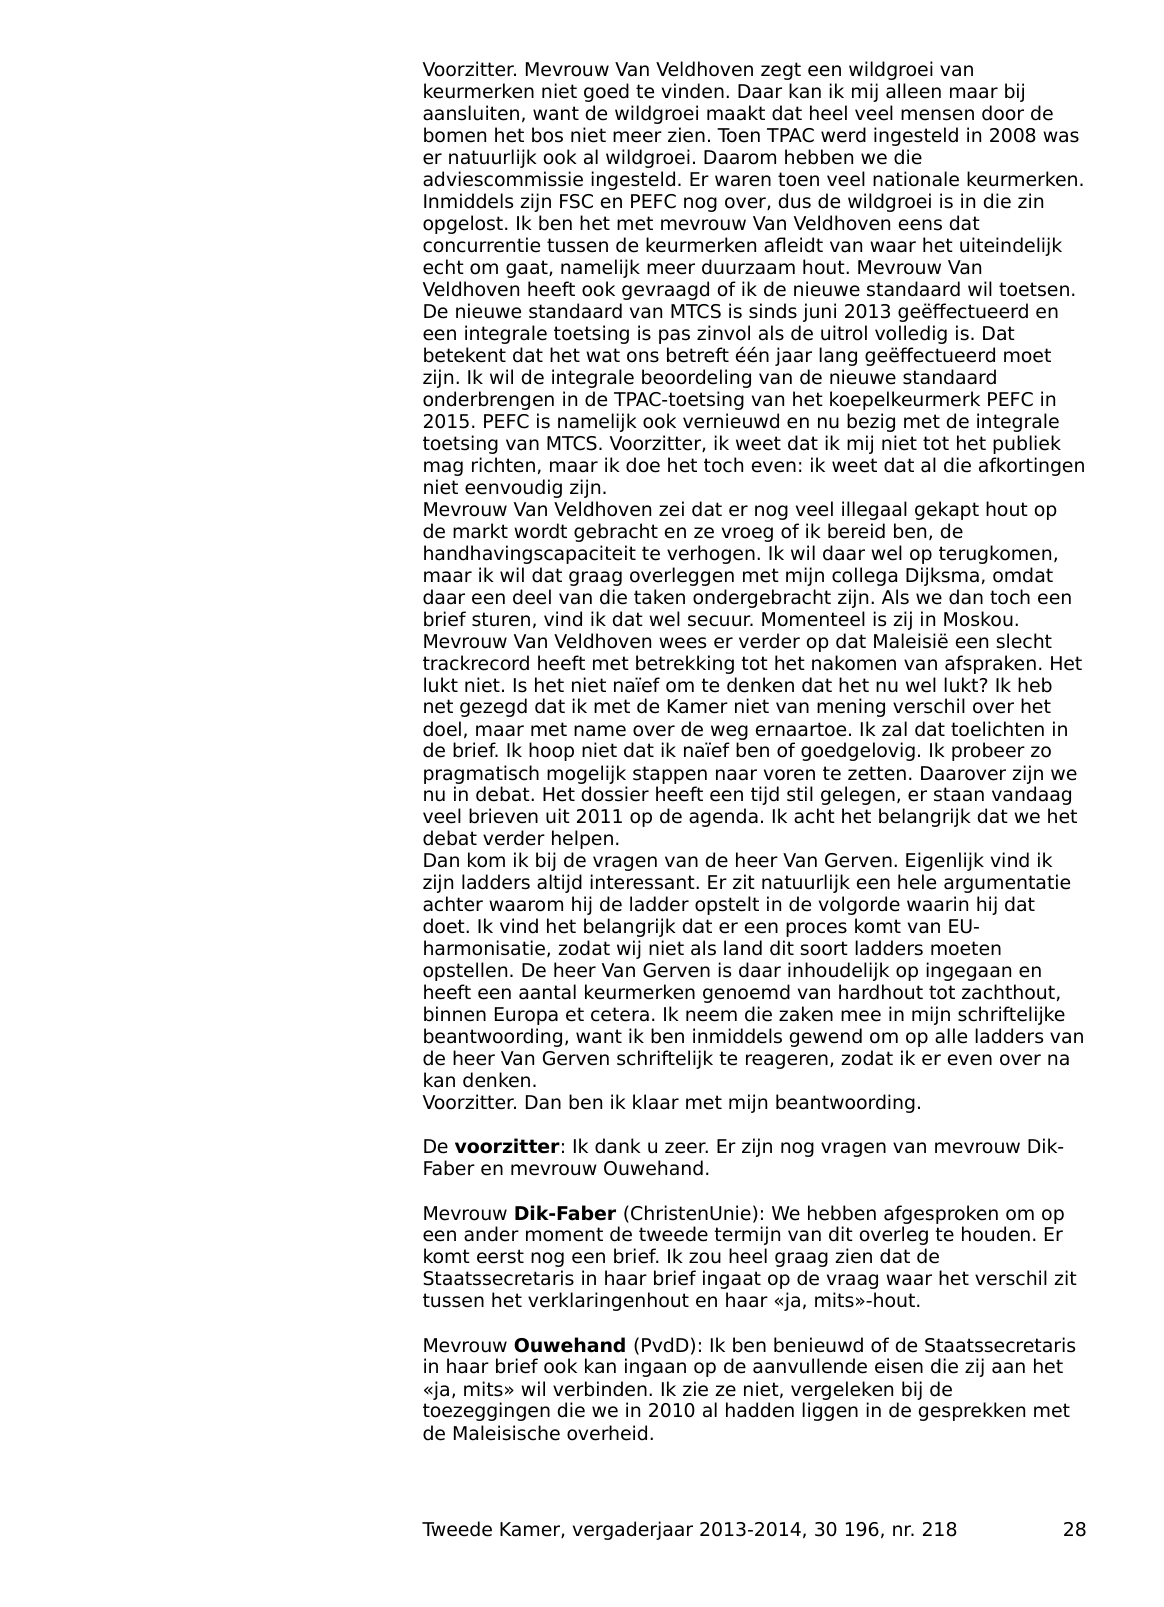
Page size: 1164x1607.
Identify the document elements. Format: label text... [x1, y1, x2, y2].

text Mevrouw Van Veldhoven zei dat er nog veel illegaal gekapt hout op de markt wordt gebracht en ze vroeg of ik bereid ben, de handhavingscapaciteit te verhogen. Ik wil daar wel op terugkomen, maar ik wil dat graag overleggen met mijn collega Dijksma, omdat daar een deel van die taken ondergebracht zijn. Als we dan toch een brief sturen, vind ik dat wel secuur. Momenteel is zij in Moskou. Mevrouw Van Veldhoven wees er verder op dat Maleisië een slecht trackrecord heeft met betrekking tot het nakomen van afspraken. Het lukt niet. Is het niet naïef om te denken dat het nu wel lukt? Ik heb net gezegd dat ik met de Kamer niet van mening verschil over het doel, maar met name over de weg ernaartoe. Ik zal dat toelichten in de brief. Ik hoop niet dat ik naïef ben of goedgelovig. Ik probeer zo pragmatisch mogelijk stappen naar voren te zetten. Daarover zijn we nu in debat. Het dossier heeft een tijd stil gelegen, er staan vandaag veel brieven uit 2011 op de agenda. Ik acht het belangrijk dat we het debat verder helpen. [422, 499, 1087, 850]
text Voorzitter. Dan ben ik klaar met mijn beantwoording. [422, 1092, 1087, 1114]
text De voorzitter: Ik dank u zeer. Er zijn nog vragen van mevrouw Dik-Faber en mevrouw Ouwehand. [422, 1136, 1087, 1180]
text Mevrouw Dik-Faber (ChristenUnie): We hebben afgesproken om op een ander moment de tweede termijn van dit overleg te houden. Er komt eerst nog een brief. Ik zou heel graag zien dat de Staatssecretaris in haar brief ingaat op de vraag waar het verschil zit tussen het verklaringenhout en haar «ja, mits»-hout. [422, 1202, 1087, 1312]
text Mevrouw Ouwehand (PvdD): Ik ben benieuwd of de Staatssecretaris in haar brief ook kan ingaan op de aanvullende eisen die zij aan het «ja, mits» wil verbinden. Ik zie ze niet, vergeleken bij de toezeggingen die we in 2010 al hadden liggen in de gesprekken met de Maleisische overheid. [422, 1334, 1087, 1444]
text Voorzitter. Mevrouw Van Veldhoven zegt een wildgroei van keurmerken niet goed te vinden. Daar kan ik mij alleen maar bij aansluiten, want de wildgroei maakt dat heel veel mensen door de bomen het bos niet meer zien. Toen TPAC werd ingesteld in 2008 was er natuurlijk ook al wildgroei. Daarom hebben we die adviescommissie ingesteld. Er waren toen veel nationale keurmerken. Inmiddels zijn FSC en PEFC nog over, dus de wildgroei is in die zin opgelost. Ik ben het met mevrouw Van Veldhoven eens dat concurrentie tussen de keurmerken afleidt van waar het uiteindelijk echt om gaat, namelijk meer duurzaam hout. Mevrouw Van Veldhoven heeft ook gevraagd of ik de nieuwe standaard wil toetsen. De nieuwe standaard van MTCS is sinds juni 2013 geëffectueerd en een integrale toetsing is pas zinvol als de uitrol volledig is. Dat betekent dat het wat ons betreft één jaar lang geëffectueerd moet zijn. Ik wil de integrale beoordeling van de nieuwe standaard onderbrengen in de TPAC-toetsing van het koepelkeurmerk PEFC in 2015. PEFC is namelijk ook vernieuwd en nu bezig met de integrale toetsing van MTCS. Voorzitter, ik weet dat ik mij niet tot het publiek mag richten, maar ik doe het toch even: ik weet dat al die afkortingen niet eenvoudig zijn. [422, 59, 1087, 499]
text Dan kom ik bij de vragen van de heer Van Gerven. Eigenlijk vind ik zijn ladders altijd interessant. Er zit natuurlijk een hele argumentatie achter waarom hij de ladder opstelt in de volgorde waarin hij dat doet. Ik vind het belangrijk dat er een proces komt van EU-harmonisatie, zodat wij niet als land dit soort ladders moeten opstellen. De heer Van Gerven is daar inhoudelijk op ingegaan en heeft een aantal keurmerken genoemd van hardhout tot zachthout, binnen Europa et cetera. Ik neem die zaken mee in mijn schriftelijke beantwoording, want ik ben inmiddels gewend om op alle ladders van de heer Van Gerven schriftelijk te reageren, zodat ik er even over na kan denken. [422, 850, 1087, 1092]
